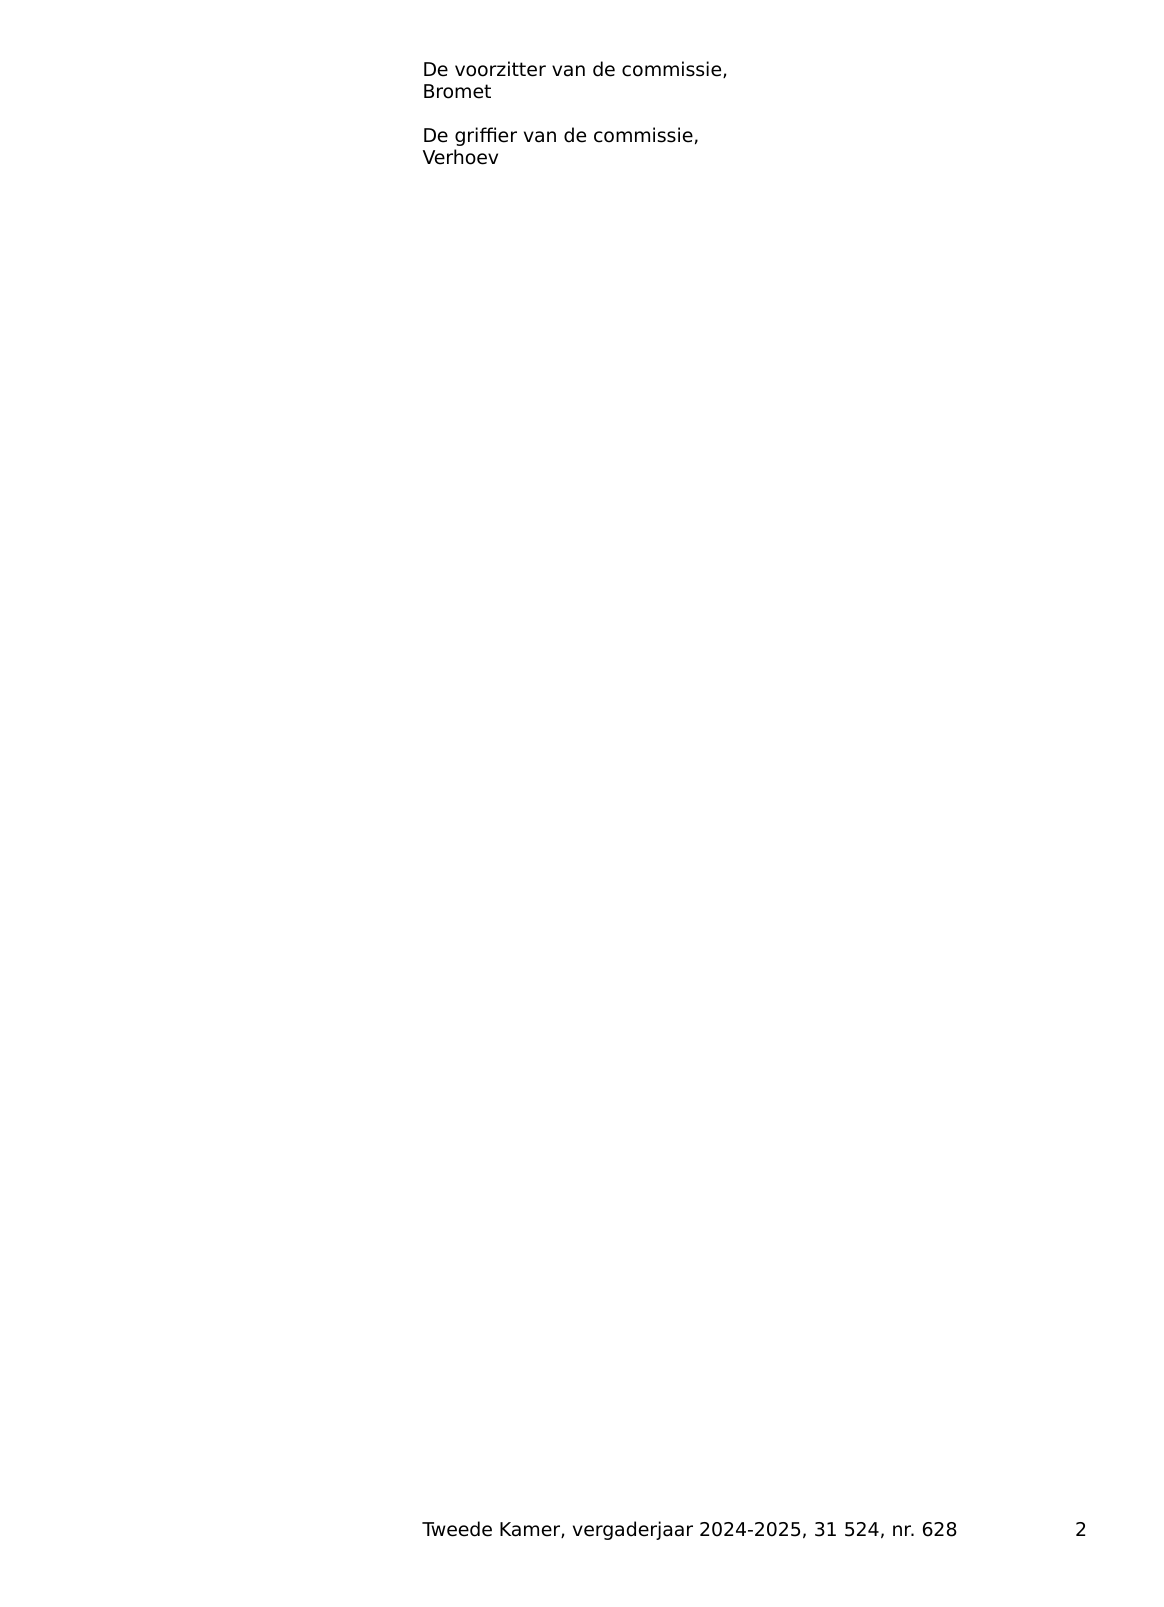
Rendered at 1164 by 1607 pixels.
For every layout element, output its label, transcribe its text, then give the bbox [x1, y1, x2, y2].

text De griffier van de commissie, Verhoev [422, 125, 1087, 169]
text De voorzitter van de commissie, Bromet [422, 59, 1087, 103]
